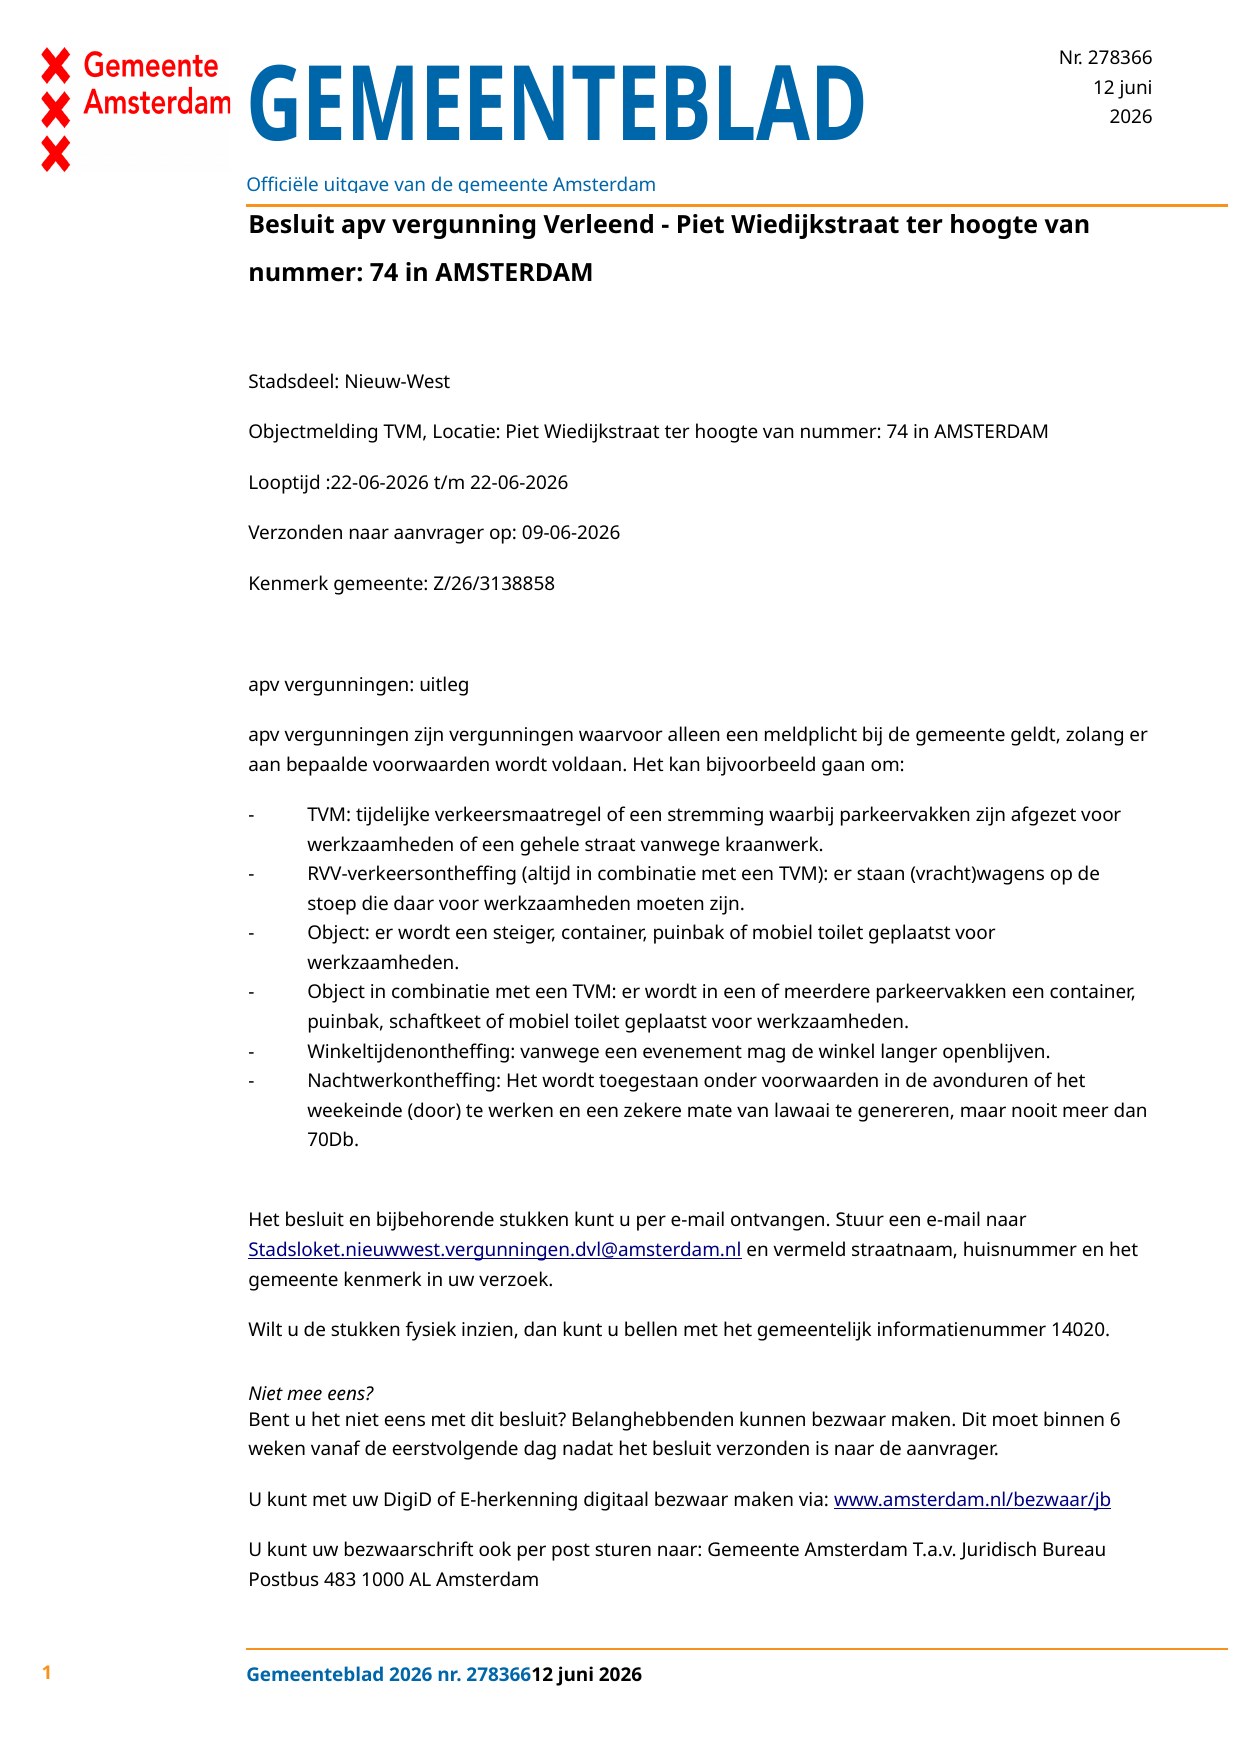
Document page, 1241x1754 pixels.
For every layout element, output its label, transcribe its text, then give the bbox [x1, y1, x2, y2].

text Objectmelding TVM, Locatie: Piet Wiedijkstraat ter hoogte van nummer: 74 in AMSTERDAM [248, 419, 1152, 444]
text Bent u het niet eens met dit besluit? Belanghebbenden kunnen bezwaar maken. Dit moet binnen 6 weken vanaf de eerstvolgende dag nadat het besluit verzonden is naar de aanvrager. [248, 1406, 1152, 1461]
text U kunt met uw DigiD of E-herkenning digitaal bezwaar maken via: www.amsterdam.nl/bezwaar/jb [248, 1486, 1152, 1512]
text Looptijd :22-06-2026 t/m 22-06-2026 [248, 469, 1152, 495]
text Kenmerk gemeente: Z/26/3138858 [248, 570, 1152, 596]
list RVV-verkeersontheffing (altijd in combinatie met een TVM): er staan (vracht)wagens op de stoep die daar voor werkzaamheden moeten zijn. [248, 860, 1152, 916]
text Besluit apv vergunning Verleend - Piet Wiedijkstraat ter hoogte van nummer: 74 in AMSTERDAM [248, 207, 1152, 288]
text Stadsdeel: Nieuw-West [248, 368, 1152, 394]
text apv vergunningen zijn vergunningen waarvoor alleen een meldplicht bij de gemeente geldt, zolang er aan bepaalde voorwaarden wordt voldaan. Het kan bijvoorbeeld gaan om: [248, 721, 1152, 777]
picture [41, 47, 231, 172]
text U kunt uw bezwaarschrift ook per post sturen naar: Gemeente Amsterdam T.a.v. Juridisch Bureau Postbus 483 1000 AL Amsterdam [248, 1536, 1152, 1592]
list Nachtwerkontheffing: Het wordt toegestaan onder voorwaarden in de avonduren of het weekeinde (door) te werken en een zekere mate van lawaai te genereren, maar nooit meer dan 70Db. [248, 1067, 1152, 1152]
list Object: er wordt een steiger, container, puinbak of mobiel toilet geplaatst voor werkzaamheden. [248, 919, 1152, 975]
list Object in combinatie met een TVM: er wordt in een of meerdere parkeervakken een container, puinbak, schaftkeet of mobiel toilet geplaatst voor werkzaamheden. [248, 979, 1152, 1034]
text Niet mee eens? [248, 1380, 1152, 1406]
text apv vergunningen: uitleg [248, 671, 1152, 697]
text Het besluit en bijbehorende stukken kunt u per e-mail ontvangen. Stuur een e-mail naar Stadsloket.nieuwwest.vergunningen.dvl@amsterdam.nl en vermeld straatnaam, huisnummer en het gemeente kenmerk in uw verzoek. [248, 1207, 1152, 1292]
list Winkeltijdenontheffing: vanwege een evenement mag de winkel langer openblijven. [248, 1038, 1152, 1064]
text Wilt u de stukken fysiek inzien, dan kunt u bellen met het gemeentelijk informatienummer 14020. [248, 1316, 1152, 1342]
text Verzonden naar aanvrager op: 09-06-2026 [248, 519, 1152, 545]
list TVM: tijdelijke verkeersmaatregel of een stremming waarbij parkeervakken zijn afgezet voor werkzaamheden of een gehele straat vanwege kraanwerk. [248, 801, 1152, 857]
